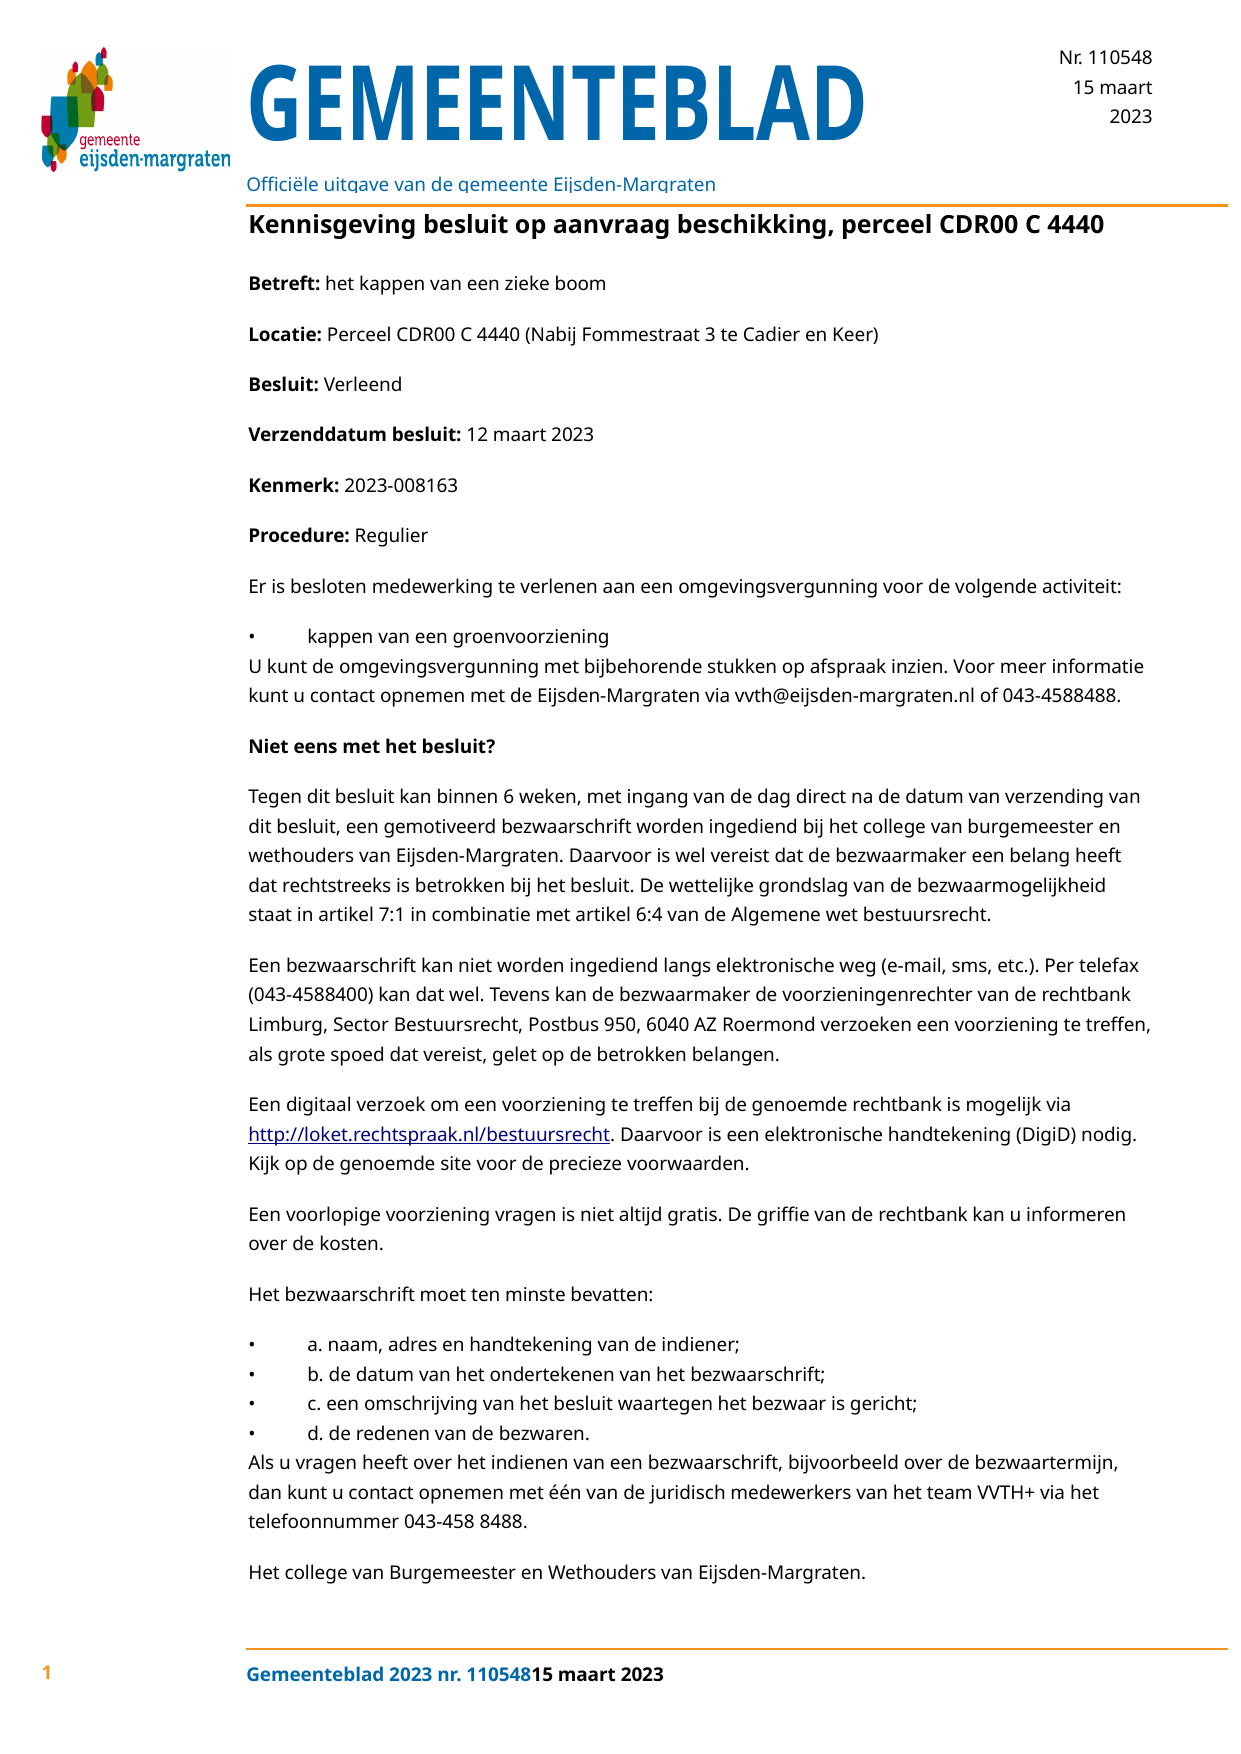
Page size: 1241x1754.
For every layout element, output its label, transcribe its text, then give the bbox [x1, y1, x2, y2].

text U kunt de omgevingsvergunning met bijbehorende stukken op afspraak inzien. Voor meer informatie kunt u contact opnemen met de Eijsden-Margraten via vvth@eijsden-margraten.nl of 043-4588488. [248, 653, 1152, 708]
text Niet eens met het besluit? [248, 733, 1152, 758]
text Een bezwaarschrift kan niet worden ingediend langs elektronische weg (e-mail, sms, etc.). Per telefax (043-4588400) kan dat wel. Tevens kan de bezwaarmaker de voorzieningenrechter van de rechtbank Limburg, Sector Bestuursrecht, Postbus 950, 6040 AZ Roermond verzoeken een voorziening te treffen, als grote spoed dat vereist, gelet op de betrokken belangen. [248, 952, 1152, 1066]
text Er is besloten medewerking te verlenen aan een omgevingsvergunning voor de volgende activiteit: [248, 573, 1152, 598]
list d. de redenen van de bezwaren. [248, 1420, 1152, 1446]
list b. de datum van het ondertekenen van het bezwaarschrift; [248, 1361, 1152, 1386]
text Een digitaal verzoek om een voorziening te treffen bij de genoemde rechtbank is mogelijk via http://loket.rechtspraak.nl/bestuursrecht. Daarvoor is een elektronische handtekening (DigiD) nodig. Kijk op de genoemde site voor de precieze voorwaarden. [248, 1091, 1152, 1176]
picture [41, 47, 231, 172]
text Verzenddatum besluit: 12 maart 2023 [248, 422, 1152, 447]
text Betreft: het kappen van een zieke boom [248, 270, 1152, 296]
text Een voorlopige voorziening vragen is niet altijd gratis. De griffie van de rechtbank kan u informeren over de kosten. [248, 1201, 1152, 1256]
text Kennisgeving besluit op aanvraag beschikking, perceel CDR00 C 4440 [248, 207, 1152, 241]
list kappen van een groenvoorziening [248, 623, 1152, 649]
list c. een omschrijving van het besluit waartegen het bezwaar is gericht; [248, 1390, 1152, 1416]
text Het college van Burgemeester en Wethouders van Eijsden-Margraten. [248, 1559, 1152, 1585]
text Het bezwaarschrift moet ten minste bevatten: [248, 1281, 1152, 1306]
list a. naam, adres en handtekening van de indiener; [248, 1331, 1152, 1357]
text Locatie: Perceel CDR00 C 4440 (Nabij Fommestraat 3 te Cadier en Keer) [248, 321, 1152, 346]
text Procedure: Regulier [248, 522, 1152, 548]
text Als u vragen heeft over het indienen van een bezwaarschrift, bijvoorbeeld over de bezwaartermijn, dan kunt u contact opnemen met één van de juridisch medewerkers van het team VVTH+ via het telefoonnummer 043-458 8488. [248, 1449, 1152, 1534]
text Tegen dit besluit kan binnen 6 weken, met ingang van de dag direct na de datum van verzending van dit besluit, een gemotiveerd bezwaarschrift worden ingediend bij het college van burgemeester en wethouders van Eijsden-Margraten. Daarvoor is wel vereist dat de bezwaarmaker een belang heeft dat rechtstreeks is betrokken bij het besluit. De wettelijke grondslag van de bezwaarmogelijkheid staat in artikel 7:1 in combinatie met artikel 6:4 van de Algemene wet bestuursrecht. [248, 783, 1152, 927]
text Besluit: Verleend [248, 371, 1152, 397]
text Kenmerk: 2023-008163 [248, 472, 1152, 498]
